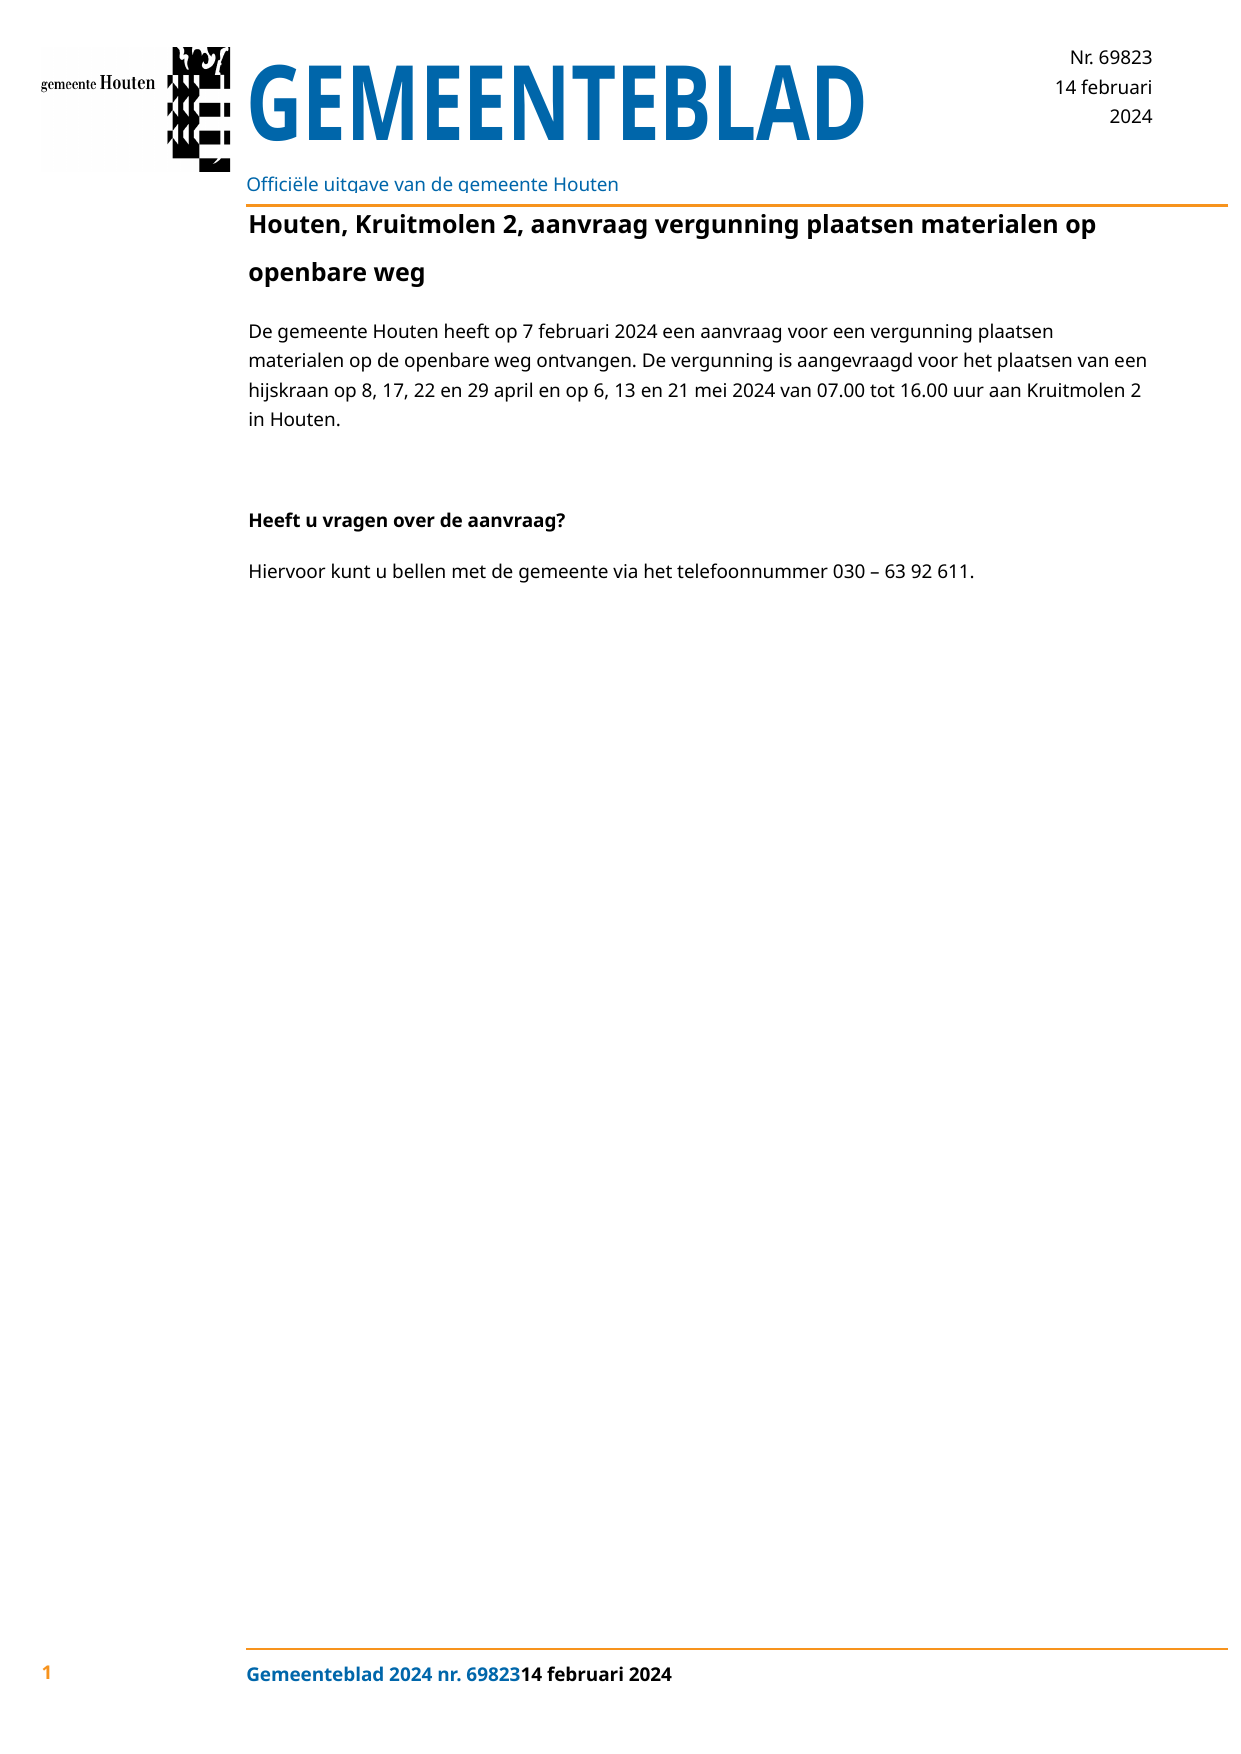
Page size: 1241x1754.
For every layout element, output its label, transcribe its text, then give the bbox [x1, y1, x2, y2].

picture [41, 47, 231, 172]
text Hiervoor kunt u bellen met de gemeente via het telefoonnummer 030 – 63 92 611. [248, 558, 1152, 584]
text De gemeente Houten heeft op 7 februari 2024 een aanvraag voor een vergunning plaatsen materialen op de openbare weg ontvangen. De vergunning is aangevraagd voor het plaatsen van een hijskraan op 8, 17, 22 en 29 april en op 6, 13 en 21 mei 2024 van 07.00 tot 16.00 uur aan Kruitmolen 2 in Houten. [248, 318, 1152, 432]
text Houten, Kruitmolen 2, aanvraag vergunning plaatsen materialen op openbare weg [248, 207, 1152, 288]
text Heeft u vragen over de aanvraag? [248, 507, 1152, 533]
